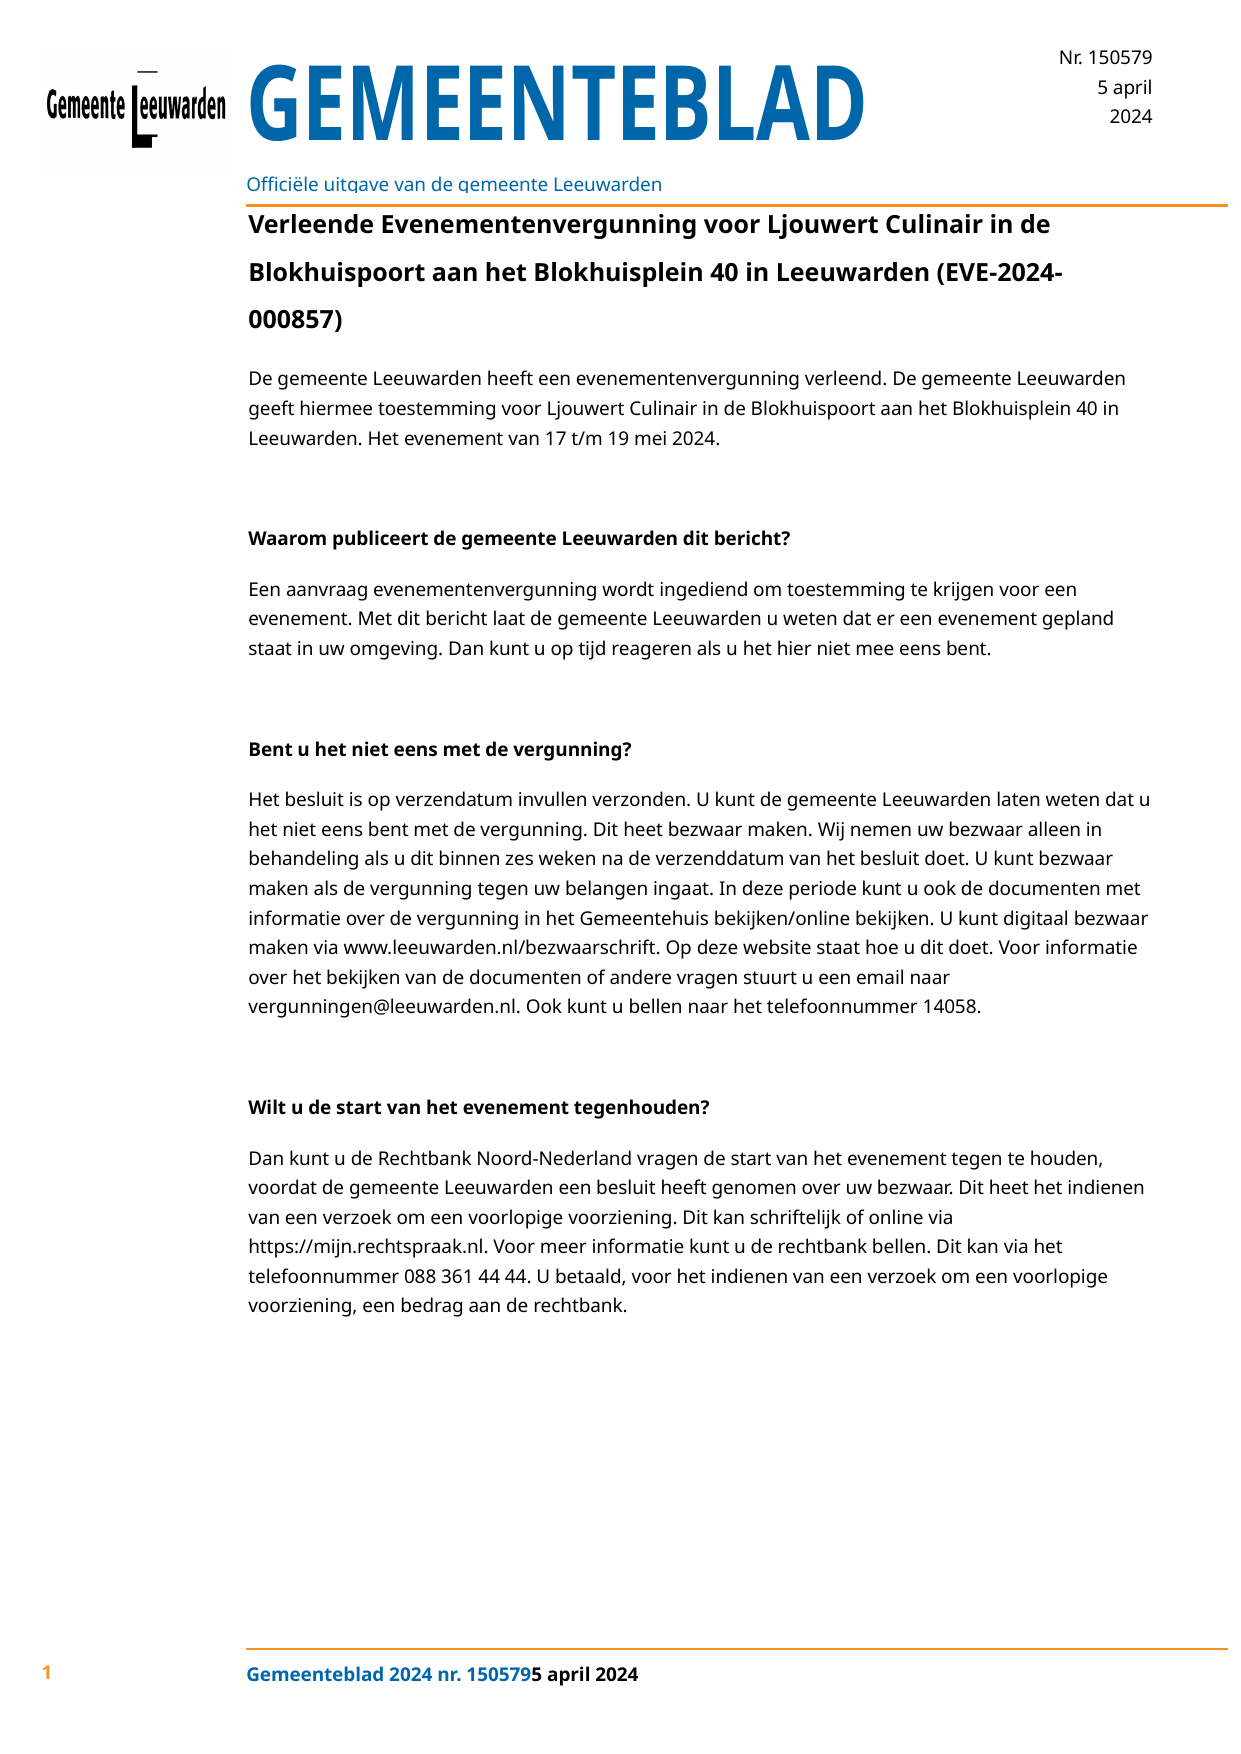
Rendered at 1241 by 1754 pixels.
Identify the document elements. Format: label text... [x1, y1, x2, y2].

text Wilt u de start van het evenement tegenhouden? [248, 1094, 1152, 1120]
text Dan kunt u de Rechtbank Noord-Nederland vragen de start van het evenement tegen te houden, voordat de gemeente Leeuwarden een besluit heeft genomen over uw bezwaar. Dit heet het indienen van een verzoek om een voorlopige voorziening. Dit kan schriftelijk of online via https://mijn.rechtspraak.nl. Voor meer informatie kunt u de rechtbank bellen. Dit kan via het telefoonnummer 088 361 44 44. U betaald, voor het indienen van een verzoek om een voorlopige voorziening, een bedrag aan de rechtbank. [248, 1145, 1152, 1318]
text Het besluit is op verzendatum invullen verzonden. U kunt de gemeente Leeuwarden laten weten dat u het niet eens bent met de vergunning. Dit heet bezwaar maken. Wij nemen uw bezwaar alleen in behandeling als u dit binnen zes weken na de verzenddatum van het besluit doet. U kunt bezwaar maken als de vergunning tegen uw belangen ingaat. In deze periode kunt u ook de documenten met informatie over de vergunning in het Gemeentehuis bekijken/online bekijken. U kunt digitaal bezwaar maken via www.leeuwarden.nl/bezwaarschrift. Op deze website staat hoe u dit doet. Voor informatie over het bekijken van de documenten of andere vragen stuurt u een email naar vergunningen@leeuwarden.nl. Ook kunt u bellen naar het telefoonnummer 14058. [248, 786, 1152, 1019]
text Waarom publiceert de gemeente Leeuwarden dit bericht? [248, 526, 1152, 551]
text Een aanvraag evenementenvergunning wordt ingediend om toestemming te krijgen voor een evenement. Met dit bericht laat de gemeente Leeuwarden u weten dat er een evenement gepland staat in uw omgeving. Dan kunt u op tijd reageren als u het hier niet mee eens bent. [248, 576, 1152, 661]
text Verleende Evenementenvergunning voor Ljouwert Culinair in de Blokhuispoort aan het Blokhuisplein 40 in Leeuwarden (EVE-2024-000857) [248, 207, 1152, 336]
picture [41, 47, 231, 172]
text De gemeente Leeuwarden heeft een evenementenvergunning verleend. De gemeente Leeuwarden geeft hiermee toestemming voor Ljouwert Culinair in de Blokhuispoort aan het Blokhuisplein 40 in Leeuwarden. Het evenement van 17 t/m 19 mei 2024. [248, 366, 1152, 450]
text Bent u het niet eens met de vergunning? [248, 736, 1152, 762]
